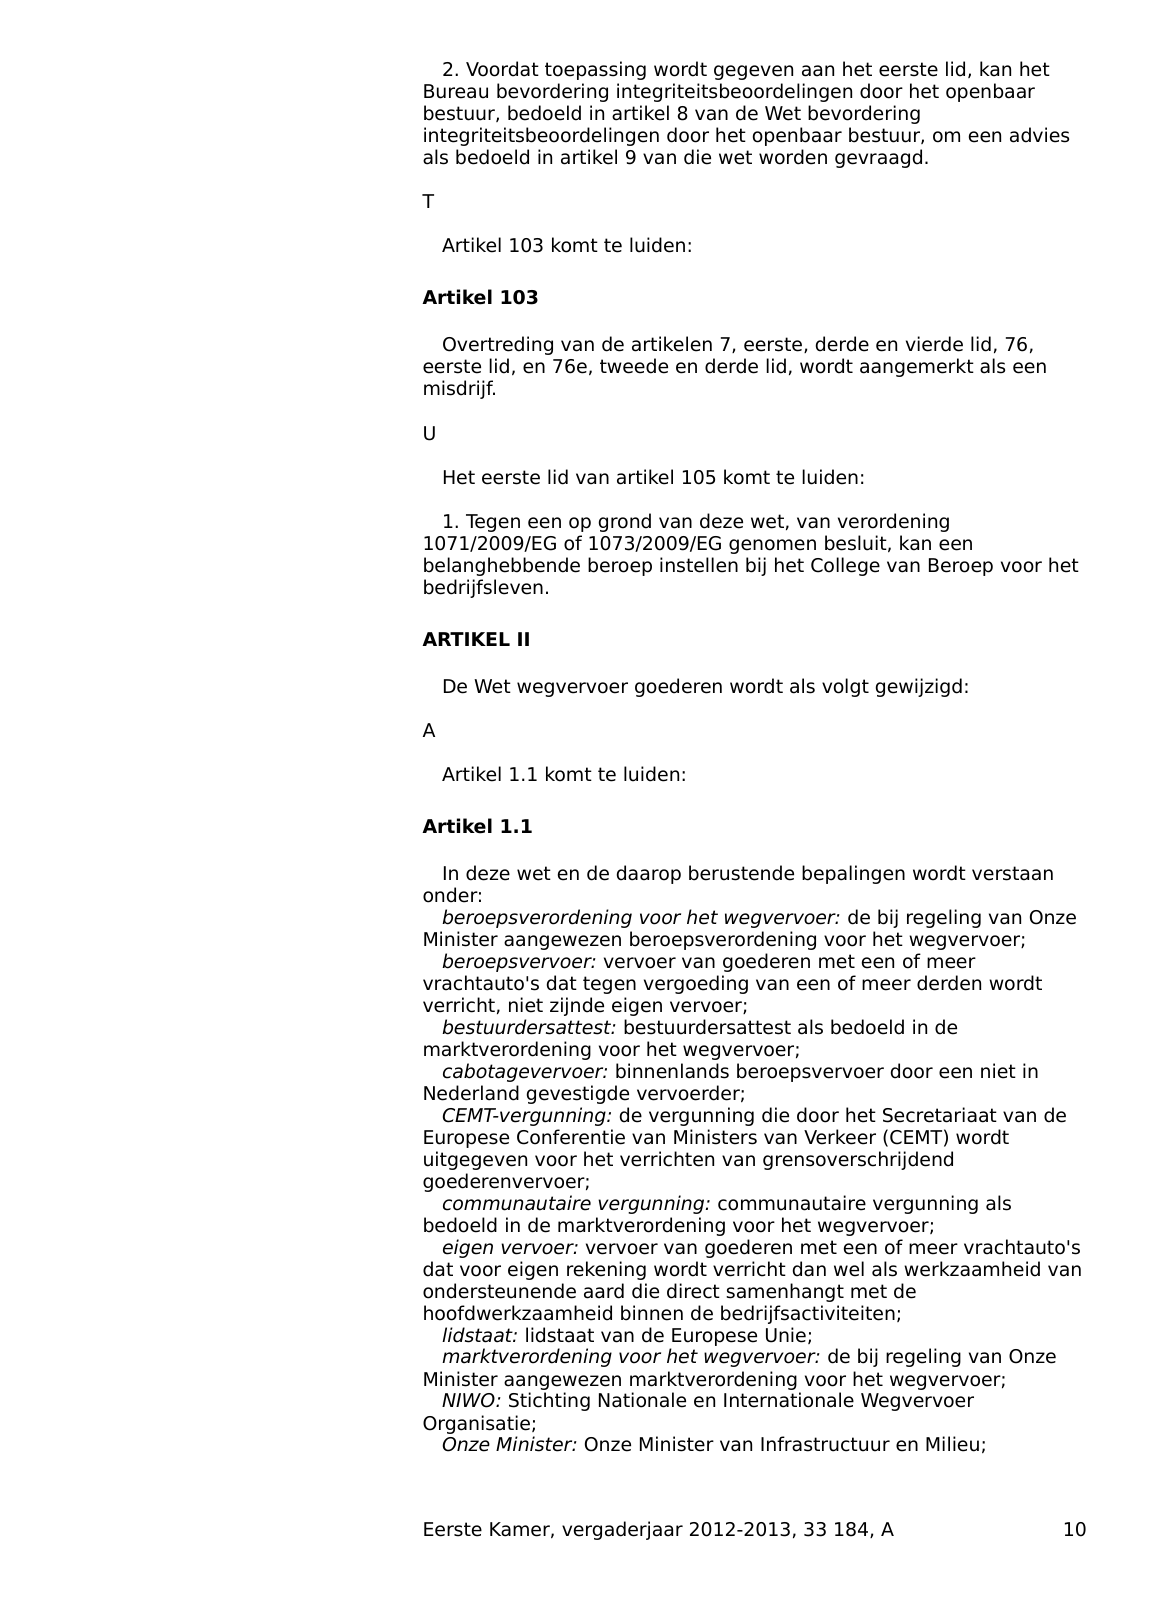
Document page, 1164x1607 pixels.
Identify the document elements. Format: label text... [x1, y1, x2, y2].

text 1. Tegen een op grond van deze wet, van verordening 1071/2009/EG of 1073/2009/EG genomen besluit, kan een belanghebbende beroep instellen bij het College van Beroep voor het bedrijfsleven. [422, 511, 1087, 599]
text bestuurdersattest: bestuurdersattest als bedoeld in de marktverordening voor het wegvervoer; [422, 1017, 1087, 1061]
text communautaire vergunning: communautaire vergunning als bedoeld in de marktverordening voor het wegvervoer; [422, 1193, 1087, 1237]
subtitle Artikel 1.1 [422, 816, 1087, 838]
text NIWO: Stichting Nationale en Internationale Wegvervoer Organisatie; [422, 1390, 1087, 1434]
text CEMT-vergunning: de vergunning die door het Secretariaat van de Europese Conferentie van Ministers van Verkeer (CEMT) wordt uitgegeven voor het verrichten van grensoverschrijdend goederenvervoer; [422, 1105, 1087, 1193]
text T [422, 191, 1087, 213]
text lidstaat: lidstaat van de Europese Unie; [422, 1324, 1087, 1346]
text Artikel 1.1 komt te luiden: [422, 764, 1087, 786]
text 2. Voordat toepassing wordt gegeven aan het eerste lid, kan het Bureau bevordering integriteitsbeoordelingen door het openbaar bestuur, bedoeld in artikel 8 van de Wet bevordering integriteitsbeoordelingen door het openbaar bestuur, om een advies als bedoeld in artikel 9 van die wet worden gevraagd. [422, 59, 1087, 169]
text U [422, 422, 1087, 444]
text beroepsvervoer: vervoer van goederen met een of meer vrachtauto's dat tegen vergoeding van een of meer derden wordt verricht, niet zijnde eigen vervoer; [422, 951, 1087, 1017]
text cabotagevervoer: binnenlands beroepsvervoer door een niet in Nederland gevestigde vervoerder; [422, 1061, 1087, 1105]
text Onze Minister: Onze Minister van Infrastructuur en Milieu; [422, 1434, 1087, 1456]
subtitle ARTIKEL II [422, 629, 1087, 651]
text In deze wet en de daarop berustende bepalingen wordt verstaan onder: [422, 863, 1087, 907]
text eigen vervoer: vervoer van goederen met een of meer vrachtauto's dat voor eigen rekening wordt verricht dan wel als werkzaamheid van ondersteunende aard die direct samenhangt met de hoofdwerkzaamheid binnen de bedrijfsactiviteiten; [422, 1237, 1087, 1324]
text Artikel 103 komt te luiden: [422, 235, 1087, 257]
text marktverordening voor het wegvervoer: de bij regeling van Onze Minister aangewezen marktverordening voor het wegvervoer; [422, 1346, 1087, 1390]
text A [422, 720, 1087, 742]
subtitle Artikel 103 [422, 287, 1087, 309]
text Overtreding van de artikelen 7, eerste, derde en vierde lid, 76, eerste lid, en 76e, tweede en derde lid, wordt aangemerkt als een misdrijf. [422, 334, 1087, 400]
text De Wet wegvervoer goederen wordt als volgt gewijzigd: [422, 676, 1087, 698]
text beroepsverordening voor het wegvervoer: de bij regeling van Onze Minister aangewezen beroepsverordening voor het wegvervoer; [422, 907, 1087, 951]
text Het eerste lid van artikel 105 komt te luiden: [422, 467, 1087, 488]
